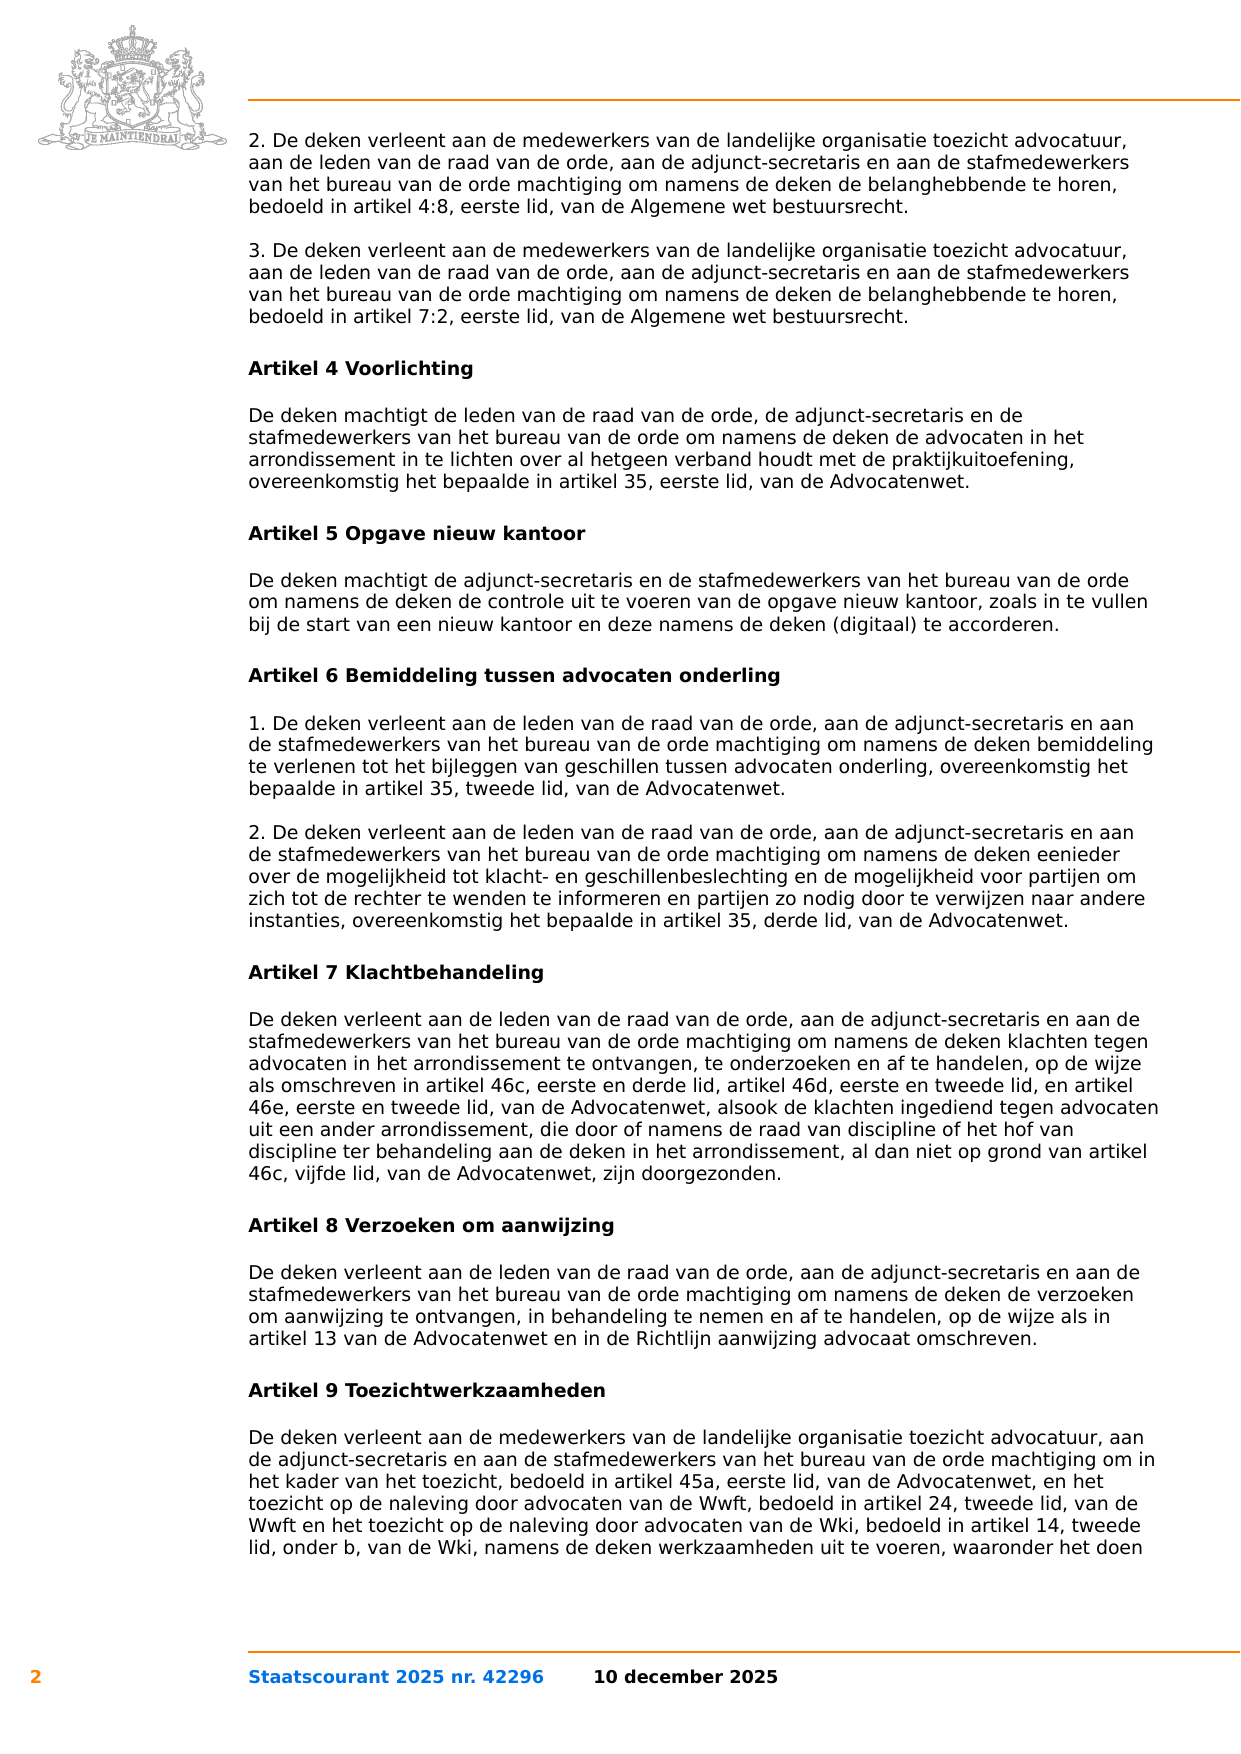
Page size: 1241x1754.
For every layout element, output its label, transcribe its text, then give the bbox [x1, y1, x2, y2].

subtitle Artikel 9 Toezichtwerkzaamheden [248, 1380, 1163, 1402]
subtitle Artikel 5 Opgave nieuw kantoor [248, 522, 1163, 544]
subtitle Artikel 8 Verzoeken om aanwijzing [248, 1215, 1163, 1237]
text De deken verleent aan de leden van de raad van de orde, aan de adjunct-secretaris en aan de stafmedewerkers van het bureau van de orde machtiging om namens de deken klachten tegen advocaten in het arrondissement te ontvangen, te onderzoeken en af te handelen, op de wijze als omschreven in artikel 46c, eerste en derde lid, artikel 46d, eerste en tweede lid, en artikel 46e, eerste en tweede lid, van de Advocatenwet, alsook de klachten ingediend tegen advocaten uit een ander arrondissement, die door of namens de raad van discipline of het hof van discipline ter behandeling aan de deken in het arrondissement, al dan niet op grond van artikel 46c, vijfde lid, van de Advocatenwet, zijn doorgezonden. [248, 1009, 1163, 1185]
text De deken machtigt de leden van de raad van de orde, de adjunct-secretaris en de stafmedewerkers van het bureau van de orde om namens de deken de advocaten in het arrondissement in te lichten over al hetgeen verband houdt met de praktijkuitoefening, overeenkomstig het bepaalde in artikel 35, eerste lid, van de Advocatenwet. [248, 404, 1163, 492]
text De deken machtigt de adjunct-secretaris en de stafmedewerkers van het bureau van de orde om namens de deken de controle uit te voeren van de opgave nieuw kantoor, zoals in te vullen bij de start van een nieuw kantoor en deze namens de deken (digitaal) te accorderen. [248, 569, 1163, 635]
subtitle Artikel 6 Bemiddeling tussen advocaten onderling [248, 665, 1163, 687]
subtitle Artikel 7 Klachtbehandeling [248, 962, 1163, 984]
text 2. De deken verleent aan de leden van de raad van de orde, aan de adjunct-secretaris en aan de stafmedewerkers van het bureau van de orde machtiging om namens de deken eenieder over de mogelijkheid tot klacht- en geschillenbeslechting en de mogelijkheid voor partijen om zich tot de rechter te wenden te informeren en partijen zo nodig door te verwijzen naar andere instanties, overeenkomstig het bepaalde in artikel 35, derde lid, van de Advocatenwet. [248, 822, 1163, 932]
text 3. De deken verleent aan de medewerkers van de landelijke organisatie toezicht advocatuur, aan de leden van de raad van de orde, aan de adjunct-secretaris en aan de stafmedewerkers van het bureau van de orde machtiging om namens de deken de belanghebbende te horen, bedoeld in artikel 7:2, eerste lid, van de Algemene wet bestuursrecht. [248, 240, 1163, 328]
subtitle Artikel 4 Voorlichting [248, 358, 1163, 379]
text De deken verleent aan de medewerkers van de landelijke organisatie toezicht advocatuur, aan de adjunct-secretaris en aan de stafmedewerkers van het bureau van de orde machtiging om in het kader van het toezicht, bedoeld in artikel 45a, eerste lid, van de Advocatenwet, en het toezicht op de naleving door advocaten van de Wwft, bedoeld in artikel 24, tweede lid, van de Wwft en het toezicht op de naleving door advocaten van de Wki, bedoeld in artikel 14, tweede lid, onder b, van de Wki, namens de deken werkzaamheden uit te voeren, waaronder het doen [248, 1427, 1163, 1559]
text 1. De deken verleent aan de leden van de raad van de orde, aan de adjunct-secretaris en aan de stafmedewerkers van het bureau van de orde machtiging om namens de deken bemiddeling te verlenen tot het bijleggen van geschillen tussen advocaten onderling, overeenkomstig het bepaalde in artikel 35, tweede lid, van de Advocatenwet. [248, 712, 1163, 800]
picture [38, 25, 227, 150]
text De deken verleent aan de leden van de raad van de orde, aan de adjunct-secretaris en aan de stafmedewerkers van het bureau van de orde machtiging om namens de deken de verzoeken om aanwijzing te ontvangen, in behandeling te nemen en af te handelen, op de wijze als in artikel 13 van de Advocatenwet en in de Richtlijn aanwijzing advocaat omschreven. [248, 1262, 1163, 1350]
text 2. De deken verleent aan de medewerkers van de landelijke organisatie toezicht advocatuur, aan de leden van de raad van de orde, aan de adjunct-secretaris en aan de stafmedewerkers van het bureau van de orde machtiging om namens de deken de belanghebbende te horen, bedoeld in artikel 4:8, eerste lid, van de Algemene wet bestuursrecht. [248, 130, 1163, 218]
